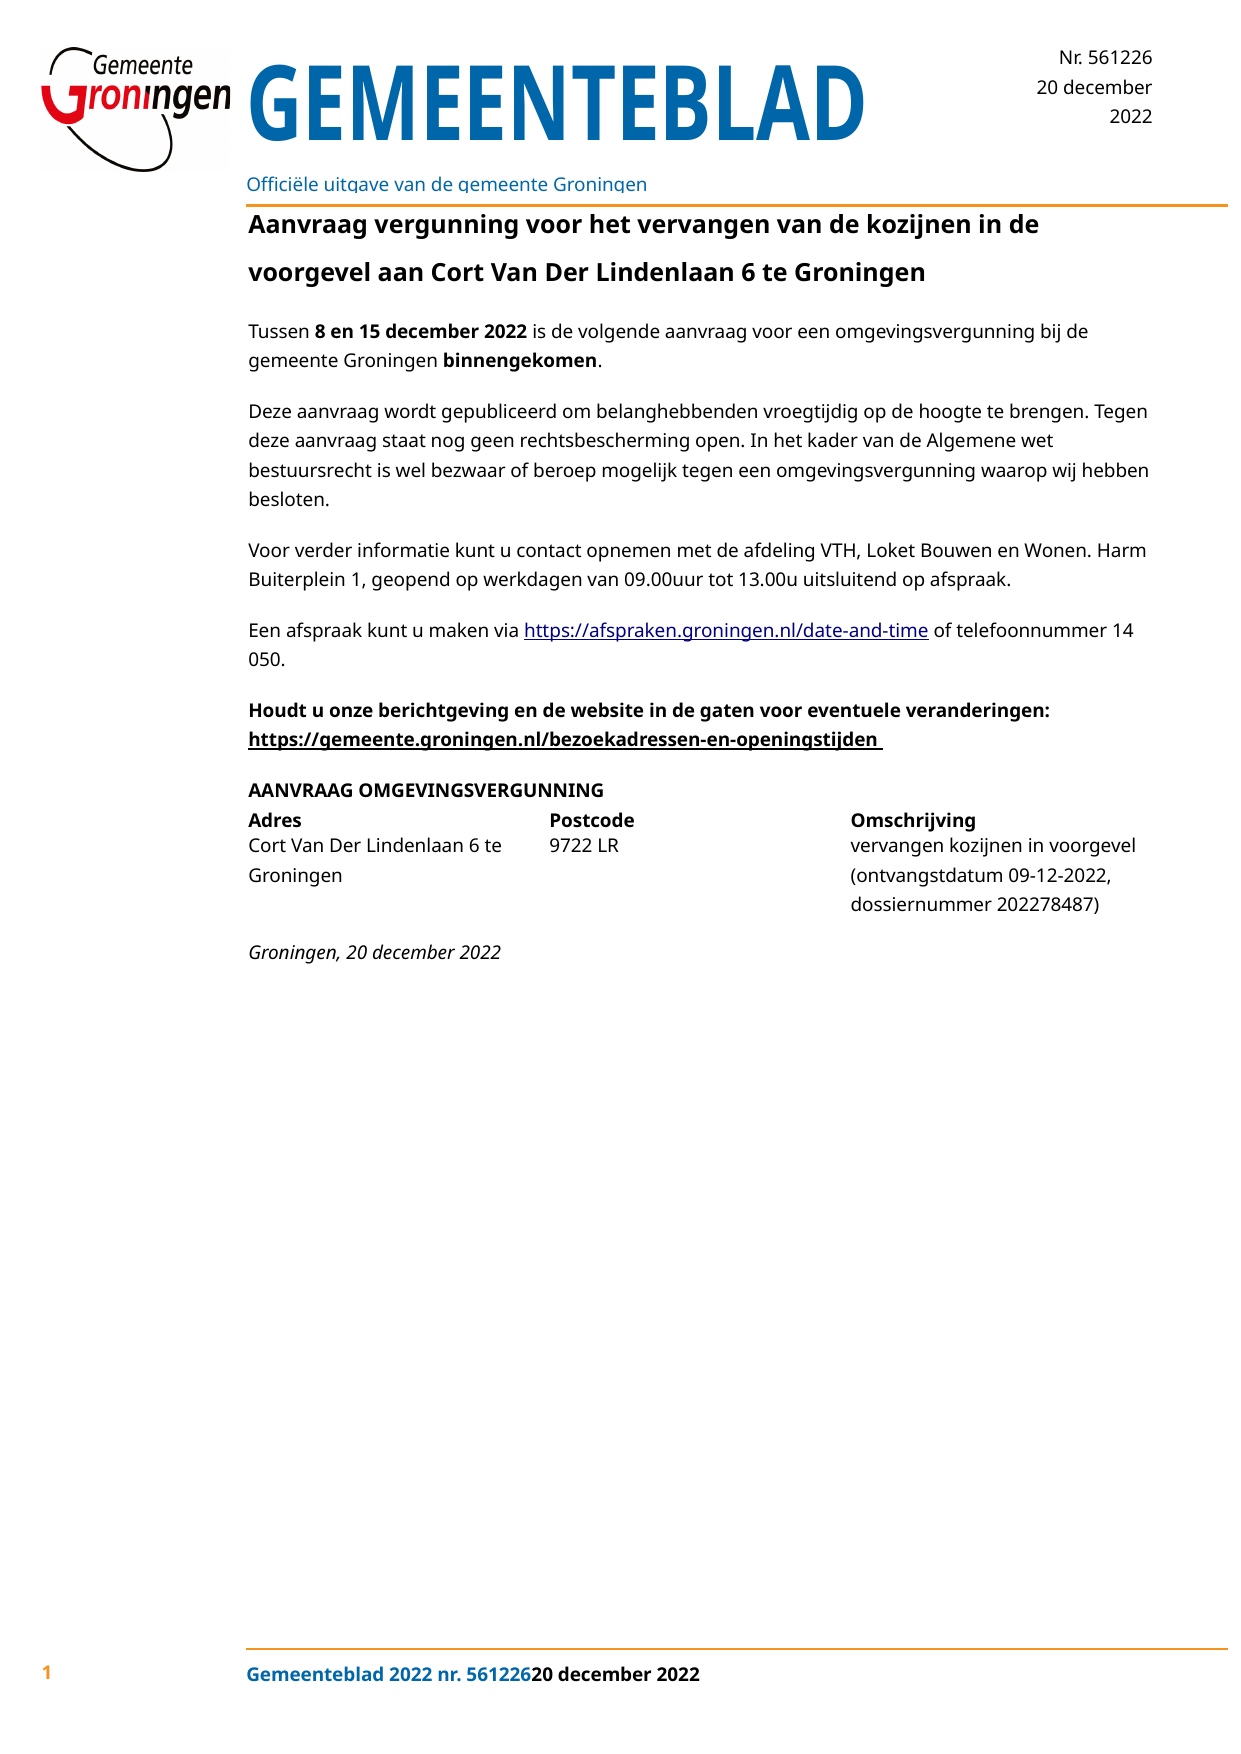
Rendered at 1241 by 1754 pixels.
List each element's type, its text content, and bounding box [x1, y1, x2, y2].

table_cell Cort Van Der Lindenlaan 6 te Groningen [248, 833, 549, 917]
text Deze aanvraag wordt gepubliceerd om belanghebbenden vroegtijdig op de hoogte te brengen. Tegen deze aanvraag staat nog geen rechtsbescherming open. In het kader van de Algemene wet bestuursrecht is wel bezwaar of beroep mogelijk tegen een omgevingsvergunning waarop wij hebben besloten. [248, 398, 1152, 512]
table_header Omschrijving [850, 807, 1152, 832]
text Voor verder informatie kunt u contact opnemen met de afdeling VTH, Loket Bouwen en Wonen. Harm Buiterplein 1, geopend op werkdagen van 09.00uur tot 13.00u uitsluitend op afspraak. [248, 537, 1152, 592]
text Tussen 8 en 15 december 2022 is de volgende aanvraag voor een omgevingsvergunning bij de gemeente Groningen binnengekomen. [248, 318, 1152, 373]
text AANVRAAG OMGEVINGSVERGUNNING [248, 777, 1152, 803]
table_cell vervangen kozijnen in voorgevel (ontvangstdatum 09-12-2022, dossiernummer 202278487) [850, 833, 1152, 917]
table_header Adres [248, 807, 549, 832]
text Groningen, 20 december 2022 [248, 939, 1152, 964]
text Houdt u onze berichtgeving en de website in de gaten voor eventuele veranderingen: https://gemeente.groningen.nl/bezoekadressen-en-openingstijden [248, 697, 1152, 752]
table_header Postcode [549, 807, 850, 832]
table_cell 9722 LR [549, 833, 850, 917]
picture [41, 47, 231, 172]
text Een afspraak kunt u maken via https://afspraken.groningen.nl/date-and-time of telefoonnummer 14 050. [248, 617, 1152, 672]
text Aanvraag vergunning voor het vervangen van de kozijnen in de voorgevel aan Cort Van Der Lindenlaan 6 te Groningen [248, 207, 1152, 288]
